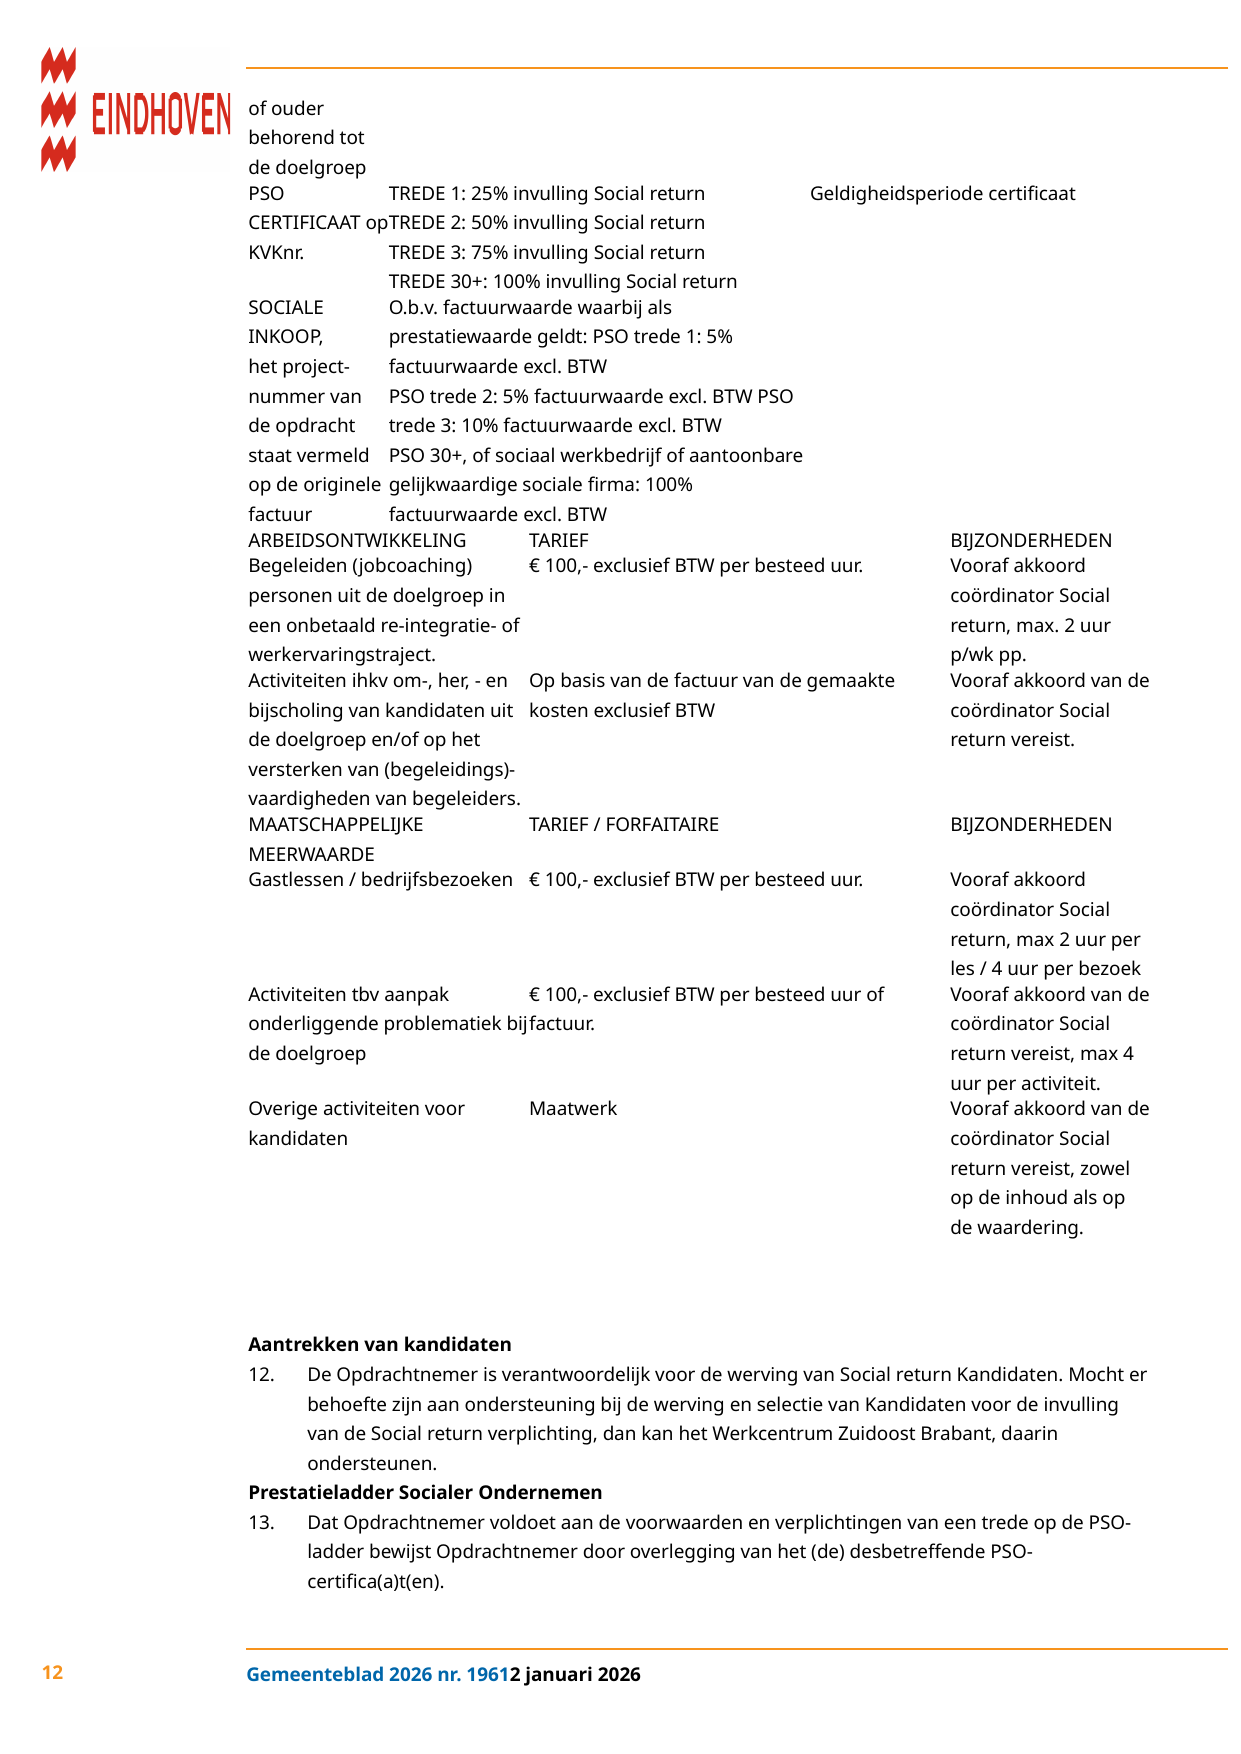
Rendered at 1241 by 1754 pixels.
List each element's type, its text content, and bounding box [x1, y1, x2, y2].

table_cell Overige activiteiten voor kandidaten [248, 1096, 529, 1239]
table_cell Begeleiden (jobcoaching) personen uit de doelgroep in een onbetaald re-integratie- of werkervaringstraject. [248, 553, 529, 667]
table_cell € 100,- exclusief BTW per besteed uur of factuur. [529, 981, 950, 1096]
table_cell PSO CERTIFICAAT op KVKnr. [248, 180, 388, 294]
text Prestatieladder Socialer Ondernemen [248, 1479, 1152, 1505]
table_cell [810, 95, 1152, 180]
table_cell ARBEIDSONTWIKKELING [248, 527, 529, 553]
table_cell MAATSCHAPPELIJKE MEERWAARDE [248, 811, 529, 867]
table_cell TREDE 1: 25% invulling Social return TREDE 2: 50% invulling Social return TREDE 3: 75% invulling Social return TREDE 30+: 100% invulling Social return [389, 180, 810, 294]
table_cell Vooraf akkoord coördinator Social return, max 2 uur per les / 4 uur per bezoek [950, 867, 1152, 981]
table_cell SOCIALE INKOOP, het project-nummer van de opdracht staat vermeld op de originele factuur [248, 294, 388, 527]
list De Opdrachtnemer is verantwoordelijk voor de werving van Social return Kandidaten. Mocht er behoefte zijn aan ondersteuning bij de werving en selectie van Kandidaten voor de invulling van de Social return verplichting, dan kan het Werkcentrum Zuidoost Brabant, daarin ondersteunen. [248, 1361, 1152, 1476]
table_cell TARIEF [529, 527, 950, 553]
text Aantrekken van kandidaten [248, 1332, 1152, 1357]
table_cell Vooraf akkoord coördinator Social return, max. 2 uur p/wk pp. [950, 553, 1152, 667]
table_cell Gastlessen / bedrijfsbezoeken [248, 867, 529, 981]
table_cell Vooraf akkoord van de coördinator Social return vereist, max 4 uur per activiteit. [950, 981, 1152, 1096]
table_cell Activiteiten ihkv om-, her, - en bijscholing van kandidaten uit de doelgroep en/of op het versterken van (begeleidings)-vaardigheden van begeleiders. [248, 667, 529, 811]
table_cell of ouder behorend tot de doelgroep [248, 95, 388, 180]
table_cell BIJZONDERHEDEN [950, 811, 1152, 867]
list Dat Opdrachtnemer voldoet aan de voorwaarden en verplichtingen van een trede op de PSO-ladder bewijst Opdrachtnemer door overlegging van het (de) desbetreffende PSO-certifica(a)t(en). [248, 1509, 1152, 1594]
table_cell Geldigheidsperiode certificaat [810, 180, 1152, 294]
table_cell BIJZONDERHEDEN [950, 527, 1152, 553]
table_cell Op basis van de factuur van de gemaakte kosten exclusief BTW [529, 667, 950, 811]
table_cell Vooraf akkoord van de coördinator Social return vereist, zowel op de inhoud als op de waardering. [950, 1096, 1152, 1239]
table_cell TARIEF / FORFAITAIRE [529, 811, 950, 867]
picture [41, 47, 231, 172]
table_cell € 100,- exclusief BTW per besteed uur. [529, 867, 950, 981]
table_cell O.b.v. factuurwaarde waarbij als prestatiewaarde geldt: PSO trede 1: 5% factuurwaarde excl. BTW PSO trede 2: 5% factuurwaarde excl. BTW PSO trede 3: 10% factuurwaarde excl. BTW PSO 30+, of sociaal werkbedrijf of aantoonbare gelijkwaardige sociale firma: 100% factuurwaarde excl. BTW [389, 294, 810, 527]
table_cell [810, 294, 1152, 527]
table_cell [669, 95, 810, 180]
table_cell Maatwerk [529, 1096, 950, 1239]
table_cell [389, 95, 669, 180]
table_cell Vooraf akkoord van de coördinator Social return vereist. [950, 667, 1152, 811]
table_cell € 100,- exclusief BTW per besteed uur. [529, 553, 950, 667]
table_cell Activiteiten tbv aanpak onderliggende problematiek bij de doelgroep [248, 981, 529, 1096]
